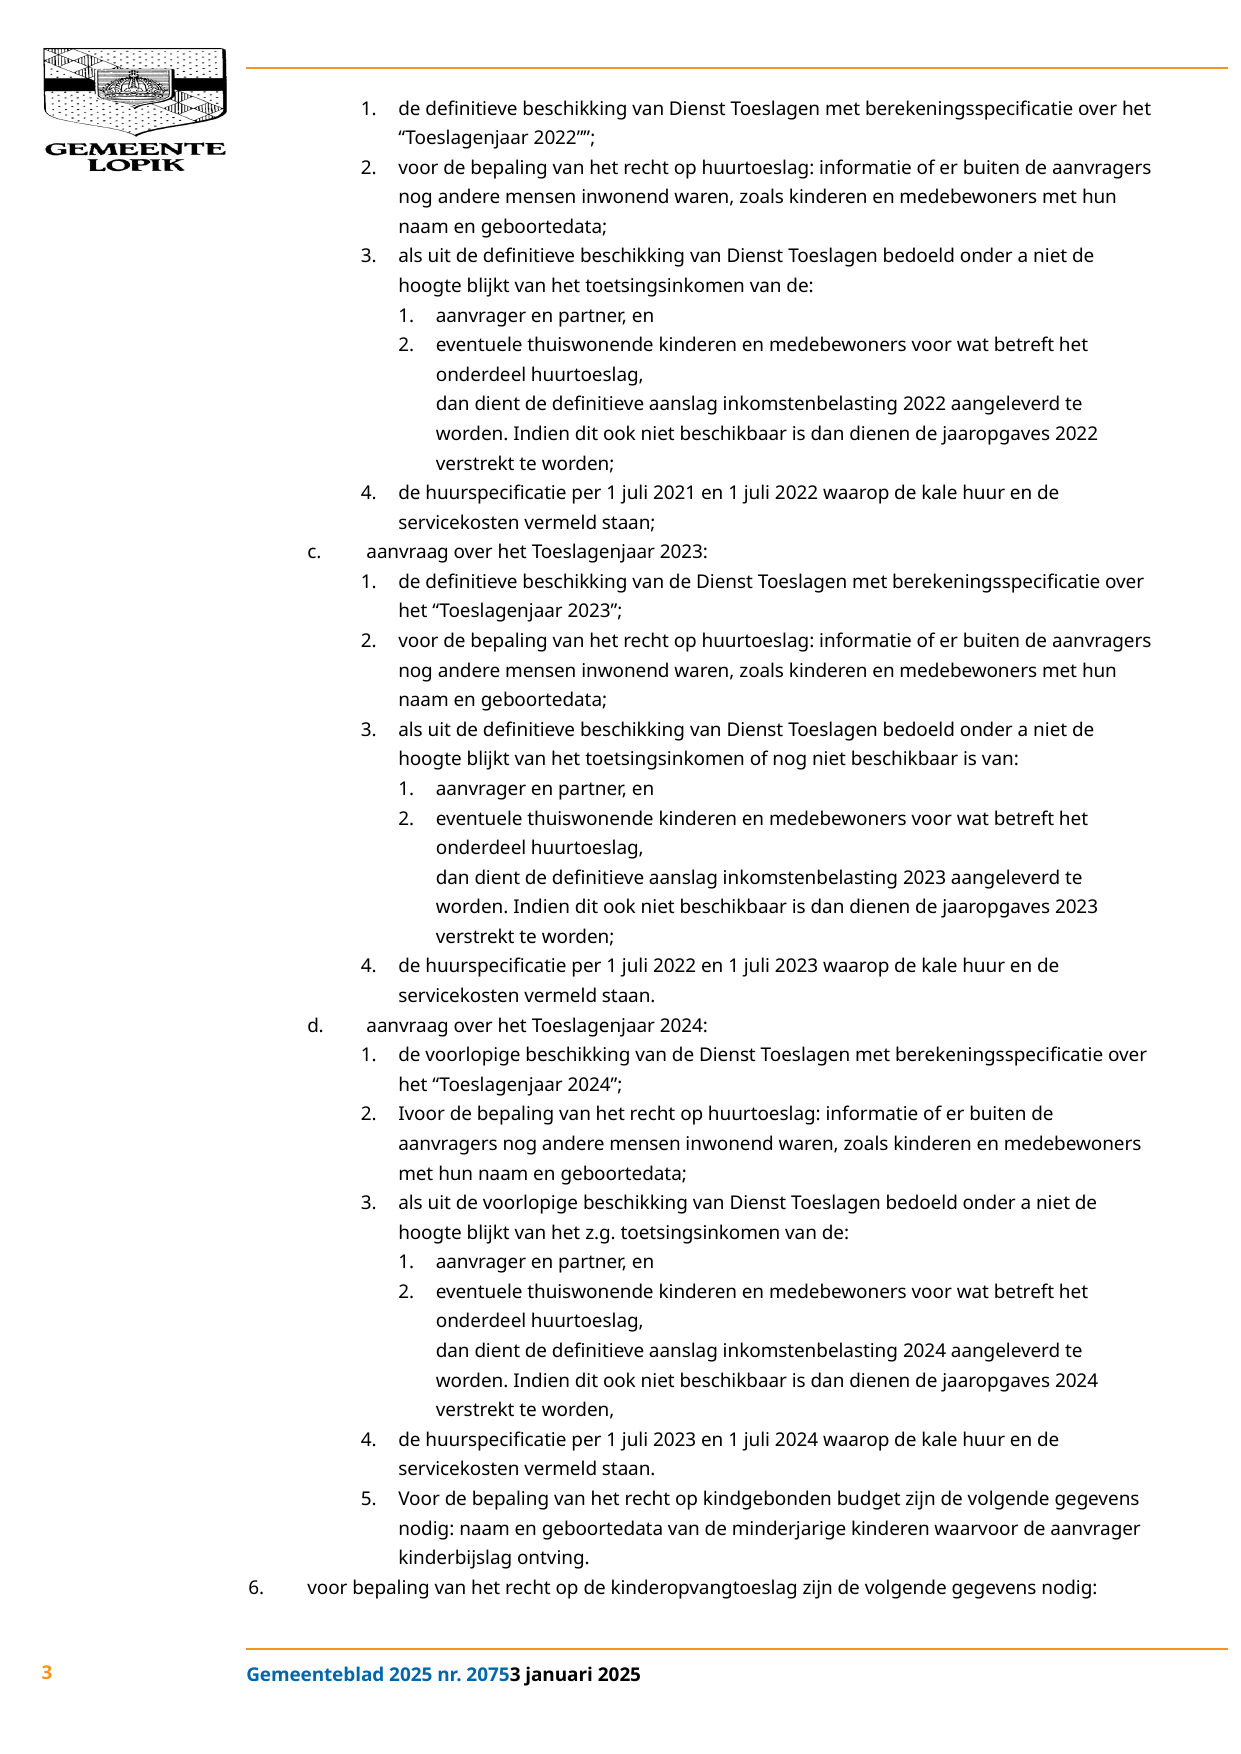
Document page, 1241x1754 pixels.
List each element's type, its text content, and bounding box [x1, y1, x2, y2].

list als uit de definitieve beschikking van Dienst Toeslagen bedoeld onder a niet de hoogte blijkt van het toetsingsinkomen van de: [361, 243, 1152, 298]
list voor de bepaling van het recht op huurtoeslag: informatie of er buiten de aanvragers nog andere mensen inwonend waren, zoals kinderen en medebewoners met hun naam en geboortedata; [361, 154, 1152, 239]
list Voor de bepaling van het recht op kindgebonden budget zijn de volgende gegevens nodig: naam en geboortedata van de minderjarige kinderen waarvoor de aanvrager kinderbijslag ontving. [361, 1485, 1152, 1570]
list de huurspecificatie per 1 juli 2022 en 1 juli 2023 waarop de kale huur en de servicekosten vermeld staan. [361, 953, 1152, 1008]
list voor de bepaling van het recht op huurtoeslag: informatie of er buiten de aanvragers nog andere mensen inwonend waren, zoals kinderen en medebewoners met hun naam en geboortedata; [361, 627, 1152, 712]
list aanvraag over het Toeslagenjaar 2024: [307, 1012, 1152, 1038]
list aanvraag over het Toeslagenjaar 2023: [307, 538, 1152, 564]
list de definitieve beschikking van de Dienst Toeslagen met berekeningsspecificatie over het “Toeslagenjaar 2023”; [361, 568, 1152, 623]
list dan dient de definitieve aanslag inkomstenbelasting 2023 aangeleverd te worden. Indien dit ook niet beschikbaar is dan dienen de jaaropgaves 2023 verstrekt te worden; [398, 864, 1152, 949]
list aanvrager en partner, en [398, 1248, 1152, 1274]
list eventuele thuiswonende kinderen en medebewoners voor wat betreft het onderdeel huurtoeslag, [398, 331, 1152, 387]
list als uit de definitieve beschikking van Dienst Toeslagen bedoeld onder a niet de hoogte blijkt van het toetsingsinkomen of nog niet beschikbaar is van: [361, 716, 1152, 771]
list dan dient de definitieve aanslag inkomstenbelasting 2024 aangeleverd te worden. Indien dit ook niet beschikbaar is dan dienen de jaaropgaves 2024 verstrekt te worden, [398, 1337, 1152, 1422]
list eventuele thuiswonende kinderen en medebewoners voor wat betreft het onderdeel huurtoeslag, [398, 805, 1152, 860]
list aanvrager en partner, en [398, 775, 1152, 801]
list aanvrager en partner, en [398, 302, 1152, 328]
list de voorlopige beschikking van de Dienst Toeslagen met berekeningsspecificatie over het “Toeslagenjaar 2024”; [361, 1041, 1152, 1097]
picture [41, 47, 231, 172]
list eventuele thuiswonende kinderen en medebewoners voor wat betreft het onderdeel huurtoeslag, [398, 1278, 1152, 1333]
list Ivoor de bepaling van het recht op huurtoeslag: informatie of er buiten de aanvragers nog andere mensen inwonend waren, zoals kinderen en medebewoners met hun naam en geboortedata; [361, 1101, 1152, 1186]
list als uit de voorlopige beschikking van Dienst Toeslagen bedoeld onder a niet de hoogte blijkt van het z.g. toetsingsinkomen van de: [361, 1189, 1152, 1245]
list voor bepaling van het recht op de kinderopvangtoeslag zijn de volgende gegevens nodig: [248, 1574, 1152, 1600]
list de definitieve beschikking van Dienst Toeslagen met berekeningsspecificatie over het “Toeslagenjaar 2022””; [361, 95, 1152, 150]
list dan dient de definitieve aanslag inkomstenbelasting 2022 aangeleverd te worden. Indien dit ook niet beschikbaar is dan dienen de jaaropgaves 2022 verstrekt te worden; [398, 391, 1152, 476]
list de huurspecificatie per 1 juli 2021 en 1 juli 2022 waarop de kale huur en de servicekosten vermeld staan; [361, 479, 1152, 535]
list de huurspecificatie per 1 juli 2023 en 1 juli 2024 waarop de kale huur en de servicekosten vermeld staan. [361, 1426, 1152, 1481]
